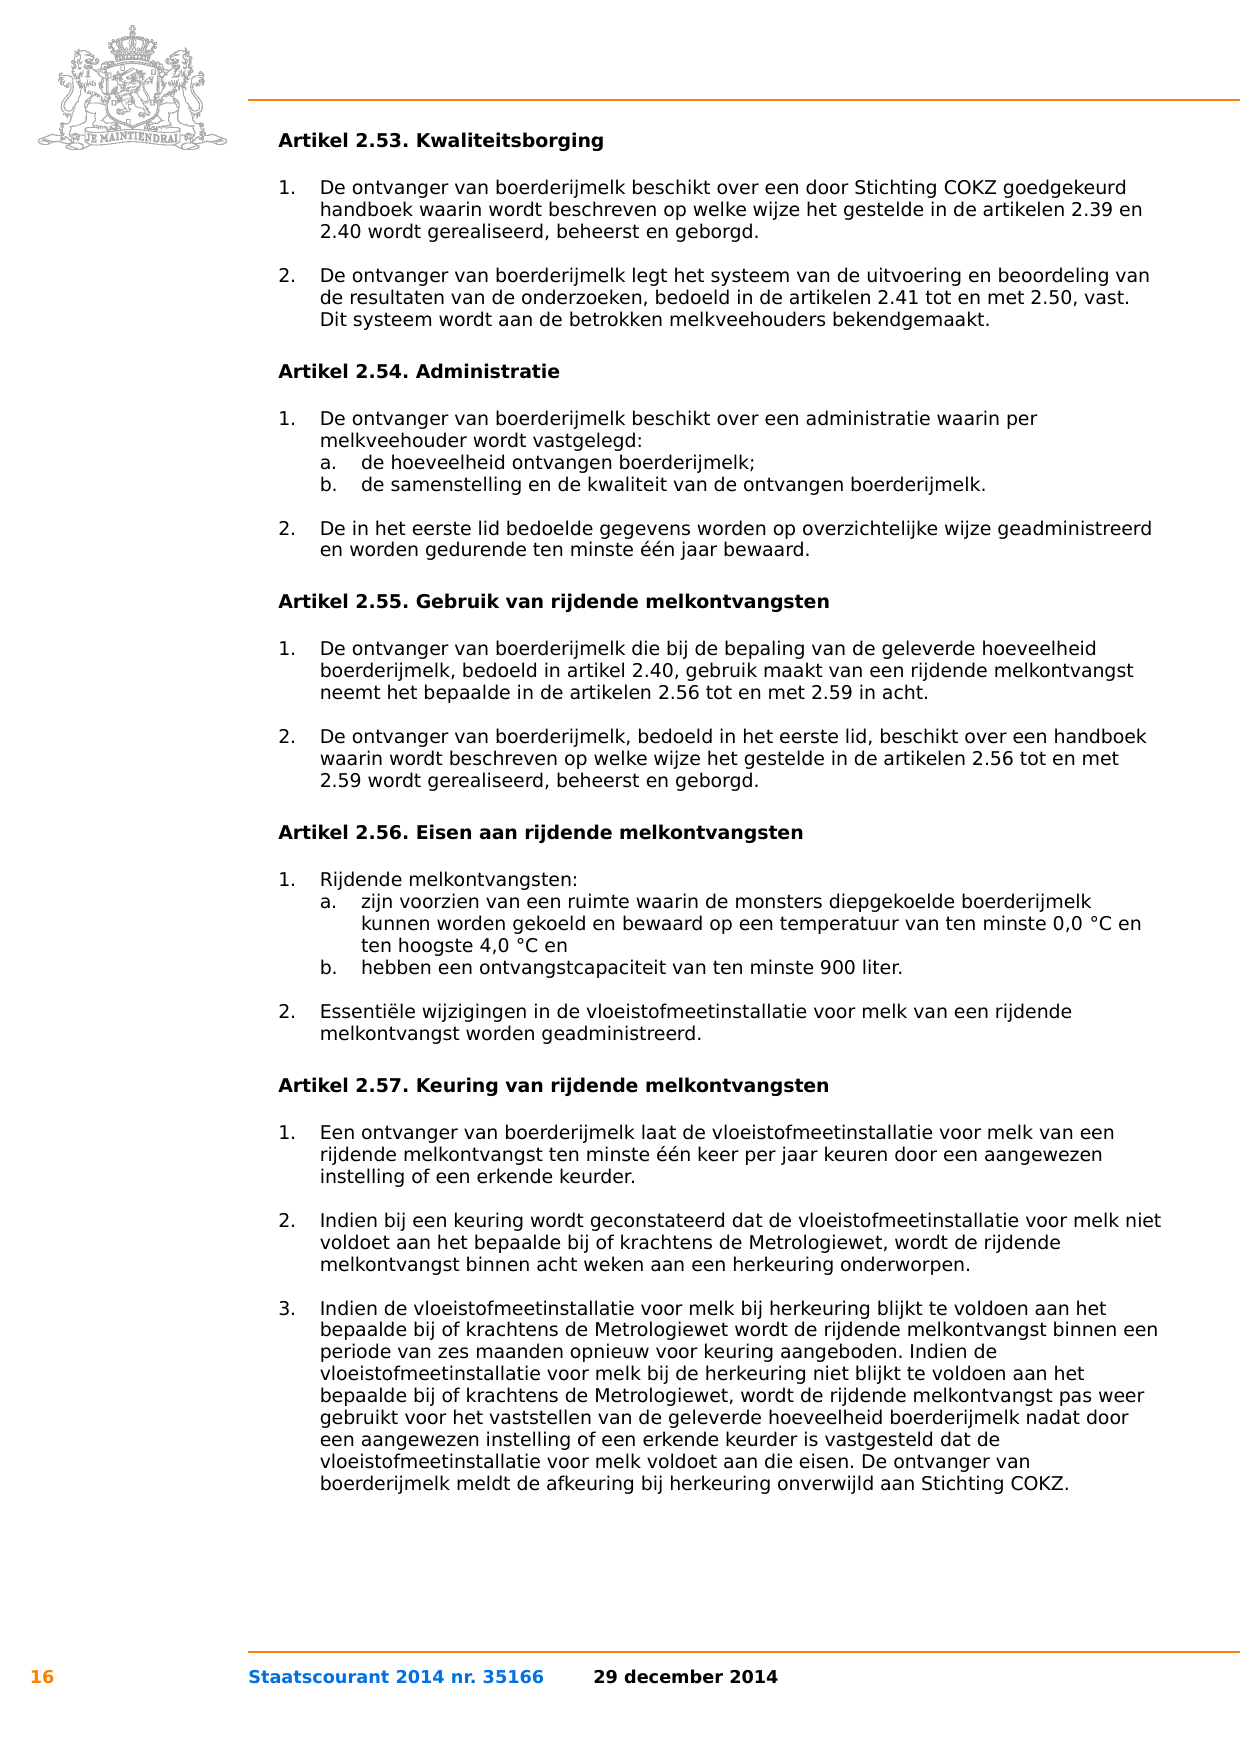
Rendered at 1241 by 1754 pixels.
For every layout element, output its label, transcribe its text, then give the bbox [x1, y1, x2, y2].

text 2. De ontvanger van boerderijmelk legt het systeem van de uitvoering en beoordeling van de resultaten van de onderzoeken, bedoeld in de artikelen 2.41 tot en met 2.50, vast. Dit systeem wordt aan de betrokken melkveehouders bekendgemaakt. [278, 265, 1163, 331]
text a. de hoeveelheid ontvangen boerderijmelk; [319, 452, 1163, 473]
text 1. De ontvanger van boerderijmelk beschikt over een administratie waarin per melkveehouder wordt vastgelegd: [278, 408, 1163, 452]
text 1. De ontvanger van boerderijmelk die bij de bepaling van de geleverde hoeveelheid boerderijmelk, bedoeld in artikel 2.40, gebruik maakt van een rijdende melkontvangst neemt het bepaalde in de artikelen 2.56 tot en met 2.59 in acht. [278, 638, 1163, 704]
text 3. Indien de vloeistofmeetinstallatie voor melk bij herkeuring blijkt te voldoen aan het bepaalde bij of krachtens de Metrologiewet wordt de rijdende melkontvangst binnen een periode van zes maanden opnieuw voor keuring aangeboden. Indien de vloeistofmeetinstallatie voor melk bij de herkeuring niet blijkt te voldoen aan het bepaalde bij of krachtens de Metrologiewet, wordt de rijdende melkontvangst pas weer gebruikt voor het vaststellen van de geleverde hoeveelheid boerderijmelk nadat door een aangewezen instelling of een erkende keurder is vastgesteld dat de vloeistofmeetinstallatie voor melk voldoet aan die eisen. De ontvanger van boerderijmelk meldt de afkeuring bij herkeuring onverwijld aan Stichting COKZ. [278, 1297, 1163, 1495]
subtitle Artikel 2.53. Kwaliteitsborging [278, 130, 1163, 152]
subtitle Artikel 2.55. Gebruik van rijdende melkontvangsten [278, 591, 1163, 613]
text 2. Essentiële wijzigingen in de vloeistofmeetinstallatie voor melk van een rijdende melkontvangst worden geadministreerd. [278, 1001, 1163, 1045]
text a. zijn voorzien van een ruimte waarin de monsters diepgekoelde boerderijmelk kunnen worden gekoeld en bewaard op een temperatuur van ten minste 0,0 °C en ten hoogste 4,0 °C en [319, 891, 1163, 957]
text 2. De ontvanger van boerderijmelk, bedoeld in het eerste lid, beschikt over een handboek waarin wordt beschreven op welke wijze het gestelde in de artikelen 2.56 tot en met 2.59 wordt gerealiseerd, beheerst en geborgd. [278, 726, 1163, 792]
subtitle Artikel 2.54. Administratie [278, 361, 1163, 383]
text 1. Een ontvanger van boerderijmelk laat de vloeistofmeetinstallatie voor melk van een rijdende melkontvangst ten minste één keer per jaar keuren door een aangewezen instelling of een erkende keurder. [278, 1122, 1163, 1188]
text 1. Rijdende melkontvangsten: [278, 869, 1163, 891]
text 2. Indien bij een keuring wordt geconstateerd dat de vloeistofmeetinstallatie voor melk niet voldoet aan het bepaalde bij of krachtens de Metrologiewet, wordt de rijdende melkontvangst binnen acht weken aan een herkeuring onderworpen. [278, 1209, 1163, 1276]
subtitle Artikel 2.57. Keuring van rijdende melkontvangsten [278, 1075, 1163, 1097]
text b. de samenstelling en de kwaliteit van de ontvangen boerderijmelk. [319, 473, 1163, 496]
text 2. De in het eerste lid bedoelde gegevens worden op overzichtelijke wijze geadministreerd en worden gedurende ten minste één jaar bewaard. [278, 517, 1163, 561]
picture [38, 25, 227, 150]
text b. hebben een ontvangstcapaciteit van ten minste 900 liter. [319, 957, 1163, 979]
subtitle Artikel 2.56. Eisen aan rijdende melkontvangsten [278, 822, 1163, 844]
text 1. De ontvanger van boerderijmelk beschikt over een door Stichting COKZ goedgekeurd handboek waarin wordt beschreven op welke wijze het gestelde in de artikelen 2.39 en 2.40 wordt gerealiseerd, beheerst en geborgd. [278, 177, 1163, 243]
